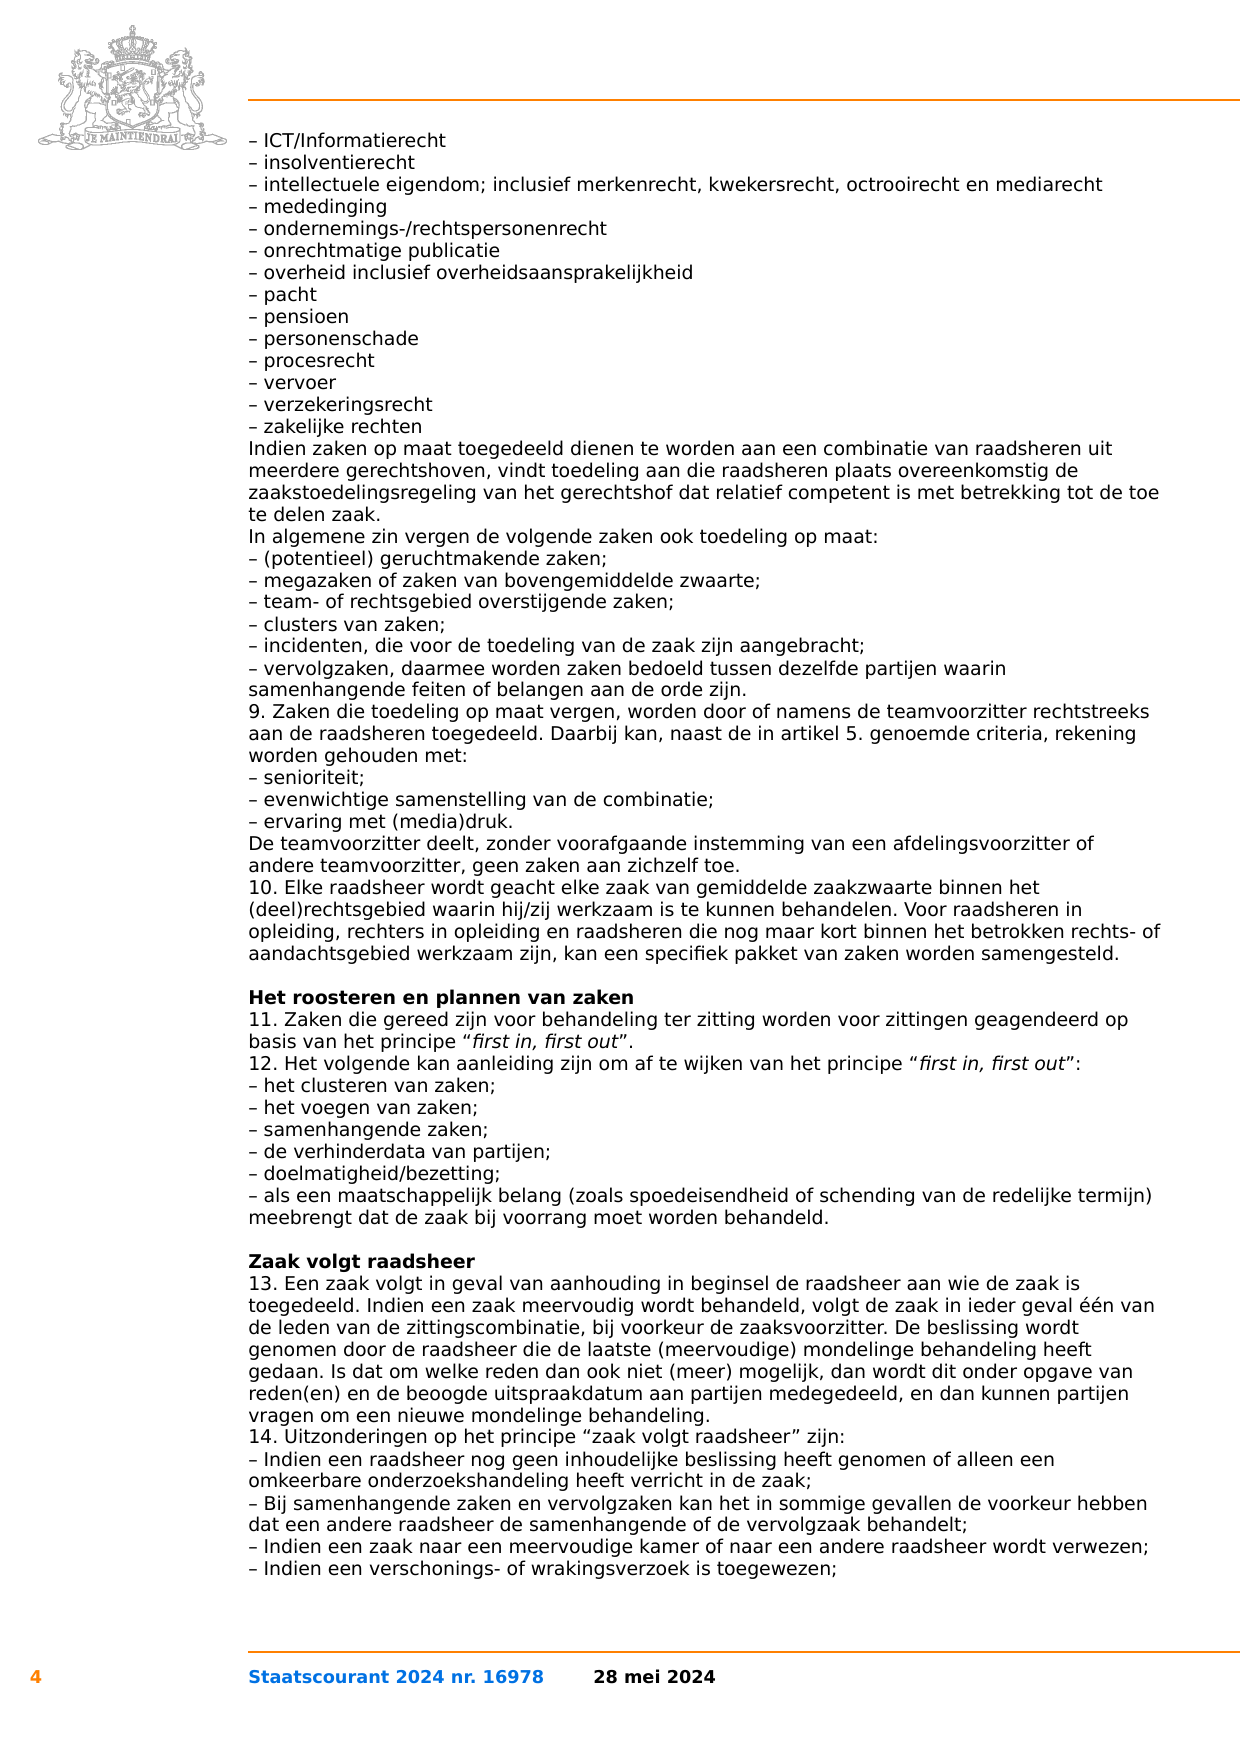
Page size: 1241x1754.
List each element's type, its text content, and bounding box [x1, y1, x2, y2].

subtitle Zaak volgt raadsheer [248, 1251, 1163, 1273]
text – zakelijke rechten [248, 416, 1163, 438]
text De teamvoorzitter deelt, zonder voorafgaande instemming van een afdelingsvoorzitter of andere teamvoorzitter, geen zaken aan zichzelf toe. [248, 833, 1163, 877]
text In algemene zin vergen de volgende zaken ook toedeling op maat: [248, 526, 1163, 547]
text 9. Zaken die toedeling op maat vergen, worden door of namens de teamvoorzitter rechtstreeks aan de raadsheren toegedeeld. Daarbij kan, naast de in artikel 5. genoemde criteria, rekening worden gehouden met: [248, 701, 1163, 767]
text 11. Zaken die gereed zijn voor behandeling ter zitting worden voor zittingen geagendeerd op basis van het principe “first in, first out”. [248, 1009, 1163, 1053]
text – Bij samenhangende zaken en vervolgzaken kan het in sommige gevallen de voorkeur hebben dat een andere raadsheer de samenhangende of de vervolgzaak behandelt; [248, 1492, 1163, 1536]
text Indien zaken op maat toegedeeld dienen te worden aan een combinatie van raadsheren uit meerdere gerechtshoven, vindt toedeling aan die raadsheren plaats overeenkomstig de zaakstoedelingsregeling van het gerechtshof dat relatief competent is met betrekking tot de toe te delen zaak. [248, 438, 1163, 526]
text – senioriteit; [248, 767, 1163, 789]
subtitle Het roosteren en plannen van zaken [248, 987, 1163, 1009]
text – pacht [248, 284, 1163, 306]
text – overheid inclusief overheidsaansprakelijkheid [248, 262, 1163, 284]
text – de verhinderdata van partijen; [248, 1141, 1163, 1163]
text – als een maatschappelijk belang (zoals spoedeisendheid of schending van de redelijke termijn) meebrengt dat de zaak bij voorrang moet worden behandeld. [248, 1185, 1163, 1229]
text – vervoer [248, 372, 1163, 394]
text 10. Elke raadsheer wordt geacht elke zaak van gemiddelde zaakzwaarte binnen het (deel)rechtsgebied waarin hij/zij werkzaam is te kunnen behandelen. Voor raadsheren in opleiding, rechters in opleiding en raadsheren die nog maar kort binnen het betrokken rechts- of aandachtsgebied werkzaam zijn, kan een specifiek pakket van zaken worden samengesteld. [248, 877, 1163, 965]
text – Indien een zaak naar een meervoudige kamer of naar een andere raadsheer wordt verwezen; [248, 1536, 1163, 1558]
text – samenhangende zaken; [248, 1119, 1163, 1141]
text – mededinging [248, 196, 1163, 218]
text 12. Het volgende kan aanleiding zijn om af te wijken van het principe “first in, first out”: [248, 1053, 1163, 1075]
text 14. Uitzonderingen op het principe “zaak volgt raadsheer” zijn: [248, 1426, 1163, 1448]
text – doelmatigheid/bezetting; [248, 1163, 1163, 1185]
text – insolventierecht [248, 152, 1163, 174]
text – megazaken of zaken van bovengemiddelde zwaarte; [248, 569, 1163, 591]
text – pensioen [248, 306, 1163, 328]
text – ervaring met (media)druk. [248, 811, 1163, 833]
text – Indien een raadsheer nog geen inhoudelijke beslissing heeft genomen of alleen een omkeerbare onderzoekshandeling heeft verricht in de zaak; [248, 1448, 1163, 1492]
text – procesrecht [248, 350, 1163, 372]
text – onrechtmatige publicatie [248, 240, 1163, 262]
text – Indien een verschonings- of wrakingsverzoek is toegewezen; [248, 1558, 1163, 1580]
text – ICT/Informatierecht [248, 130, 1163, 152]
text – evenwichtige samenstelling van de combinatie; [248, 789, 1163, 811]
text – (potentieel) geruchtmakende zaken; [248, 547, 1163, 569]
text – ondernemings-/rechtspersonenrecht [248, 218, 1163, 240]
text – team- of rechtsgebied overstijgende zaken; [248, 591, 1163, 613]
text – intellectuele eigendom; inclusief merkenrecht, kwekersrecht, octrooirecht en mediarecht [248, 174, 1163, 196]
text – clusters van zaken; [248, 613, 1163, 635]
text – incidenten, die voor de toedeling van de zaak zijn aangebracht; [248, 635, 1163, 657]
text – het clusteren van zaken; [248, 1075, 1163, 1097]
picture [38, 25, 227, 150]
text – vervolgzaken, daarmee worden zaken bedoeld tussen dezelfde partijen waarin samenhangende feiten of belangen aan de orde zijn. [248, 657, 1163, 701]
text – het voegen van zaken; [248, 1097, 1163, 1119]
text 13. Een zaak volgt in geval van aanhouding in beginsel de raadsheer aan wie de zaak is toegedeeld. Indien een zaak meervoudig wordt behandeld, volgt de zaak in ieder geval één van de leden van de zittingscombinatie, bij voorkeur de zaaksvoorzitter. De beslissing wordt genomen door de raadsheer die de laatste (meervoudige) mondelinge behandeling heeft gedaan. Is dat om welke reden dan ook niet (meer) mogelijk, dan wordt dit onder opgave van reden(en) en de beoogde uitspraakdatum aan partijen medegedeeld, en dan kunnen partijen vragen om een nieuwe mondelinge behandeling. [248, 1273, 1163, 1426]
text – verzekeringsrecht [248, 394, 1163, 416]
text – personenschade [248, 328, 1163, 350]
